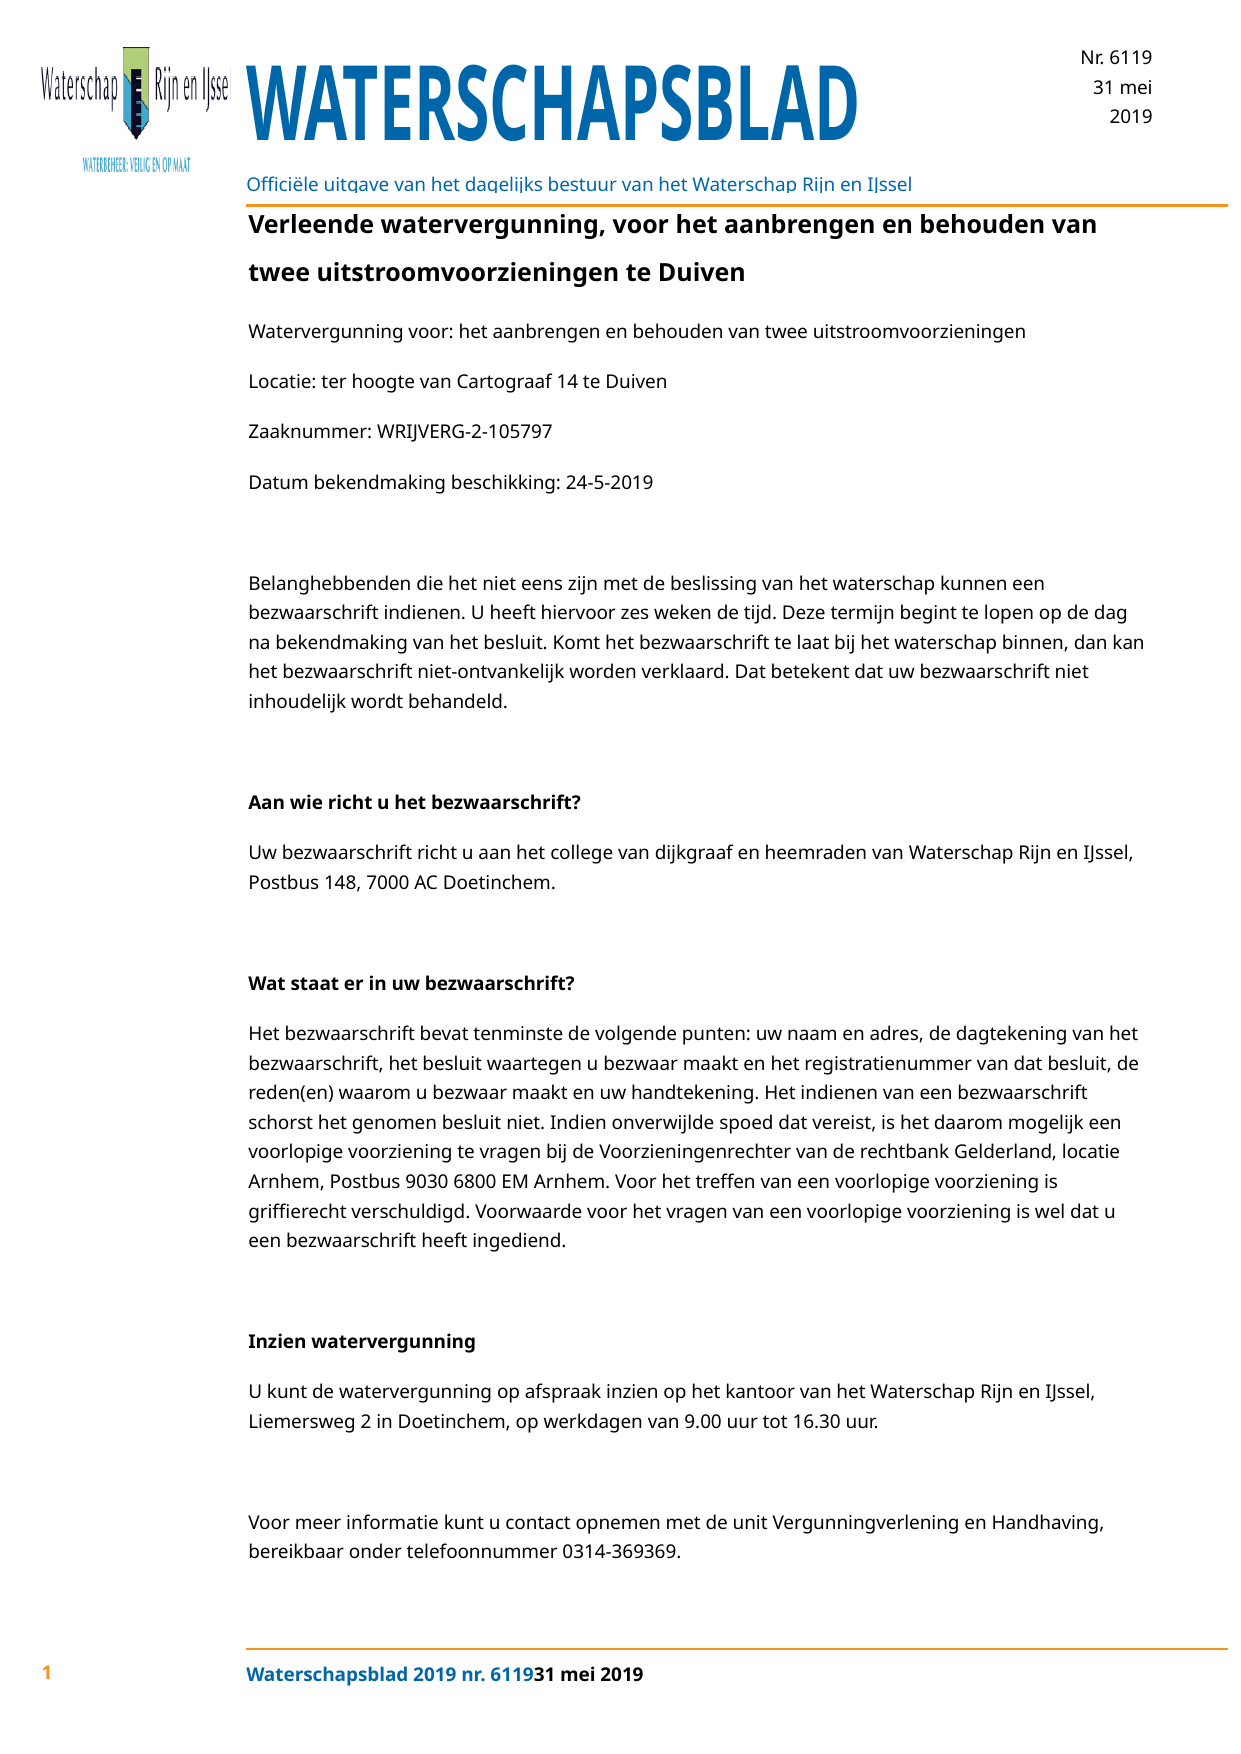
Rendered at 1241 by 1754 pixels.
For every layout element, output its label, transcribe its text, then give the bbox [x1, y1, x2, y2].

text Watervergunning voor: het aanbrengen en behouden van twee uitstroomvoorzieningen [248, 318, 1152, 344]
text Aan wie richt u het bezwaarschrift? [248, 789, 1152, 815]
picture [41, 47, 231, 172]
text U kunt de watervergunning op afspraak inzien op het kantoor van het Waterschap Rijn en IJssel, Liemersweg 2 in Doetinchem, op werkdagen van 9.00 uur tot 16.30 uur. [248, 1379, 1152, 1434]
text Wat staat er in uw bezwaarschrift? [248, 970, 1152, 996]
text Belanghebbenden die het niet eens zijn met de beslissing van het waterschap kunnen een bezwaarschrift indienen. U heeft hiervoor zes weken de tijd. Deze termijn begint te lopen op de dag na bekendmaking van het besluit. Komt het bezwaarschrift te laat bij het waterschap binnen, dan kan het bezwaarschrift niet-ontvankelijk worden verklaard. Dat betekent dat uw bezwaarschrift niet inhoudelijk wordt behandeld. [248, 570, 1152, 714]
text Het bezwaarschrift bevat tenminste de volgende punten: uw naam en adres, de dagtekening van het bezwaarschrift, het besluit waartegen u bezwaar maakt en het registratienummer van dat besluit, de reden(en) waarom u bezwaar maakt en uw handtekening. Het indienen van een bezwaarschrift schorst het genomen besluit niet. Indien onverwijlde spoed dat vereist, is het daarom mogelijk een voorlopige voorziening te vragen bij de Voorzieningenrechter van de rechtbank Gelderland, locatie Arnhem, Postbus 9030 6800 EM Arnhem. Voor het treffen van een voorlopige voorziening is griffierecht verschuldigd. Voorwaarde voor het vragen van een voorlopige voorziening is wel dat u een bezwaarschrift heeft ingediend. [248, 1020, 1152, 1253]
text Verleende watervergunning, voor het aanbrengen en behouden van twee uitstroomvoorzieningen te Duiven [248, 207, 1152, 288]
text Voor meer informatie kunt u contact opnemen met de unit Vergunningverlening en Handhaving, bereikbaar onder telefoonnummer 0314-369369. [248, 1509, 1152, 1564]
text Locatie: ter hoogte van Cartograaf 14 te Duiven [248, 368, 1152, 394]
text Inzien watervergunning [248, 1328, 1152, 1354]
text Uw bezwaarschrift richt u aan het college van dijkgraaf en heemraden van Waterschap Rijn en IJssel, Postbus 148, 7000 AC Doetinchem. [248, 839, 1152, 895]
text Datum bekendmaking beschikking: 24-5-2019 [248, 469, 1152, 495]
text Zaaknummer: WRIJVERG-2-105797 [248, 419, 1152, 444]
